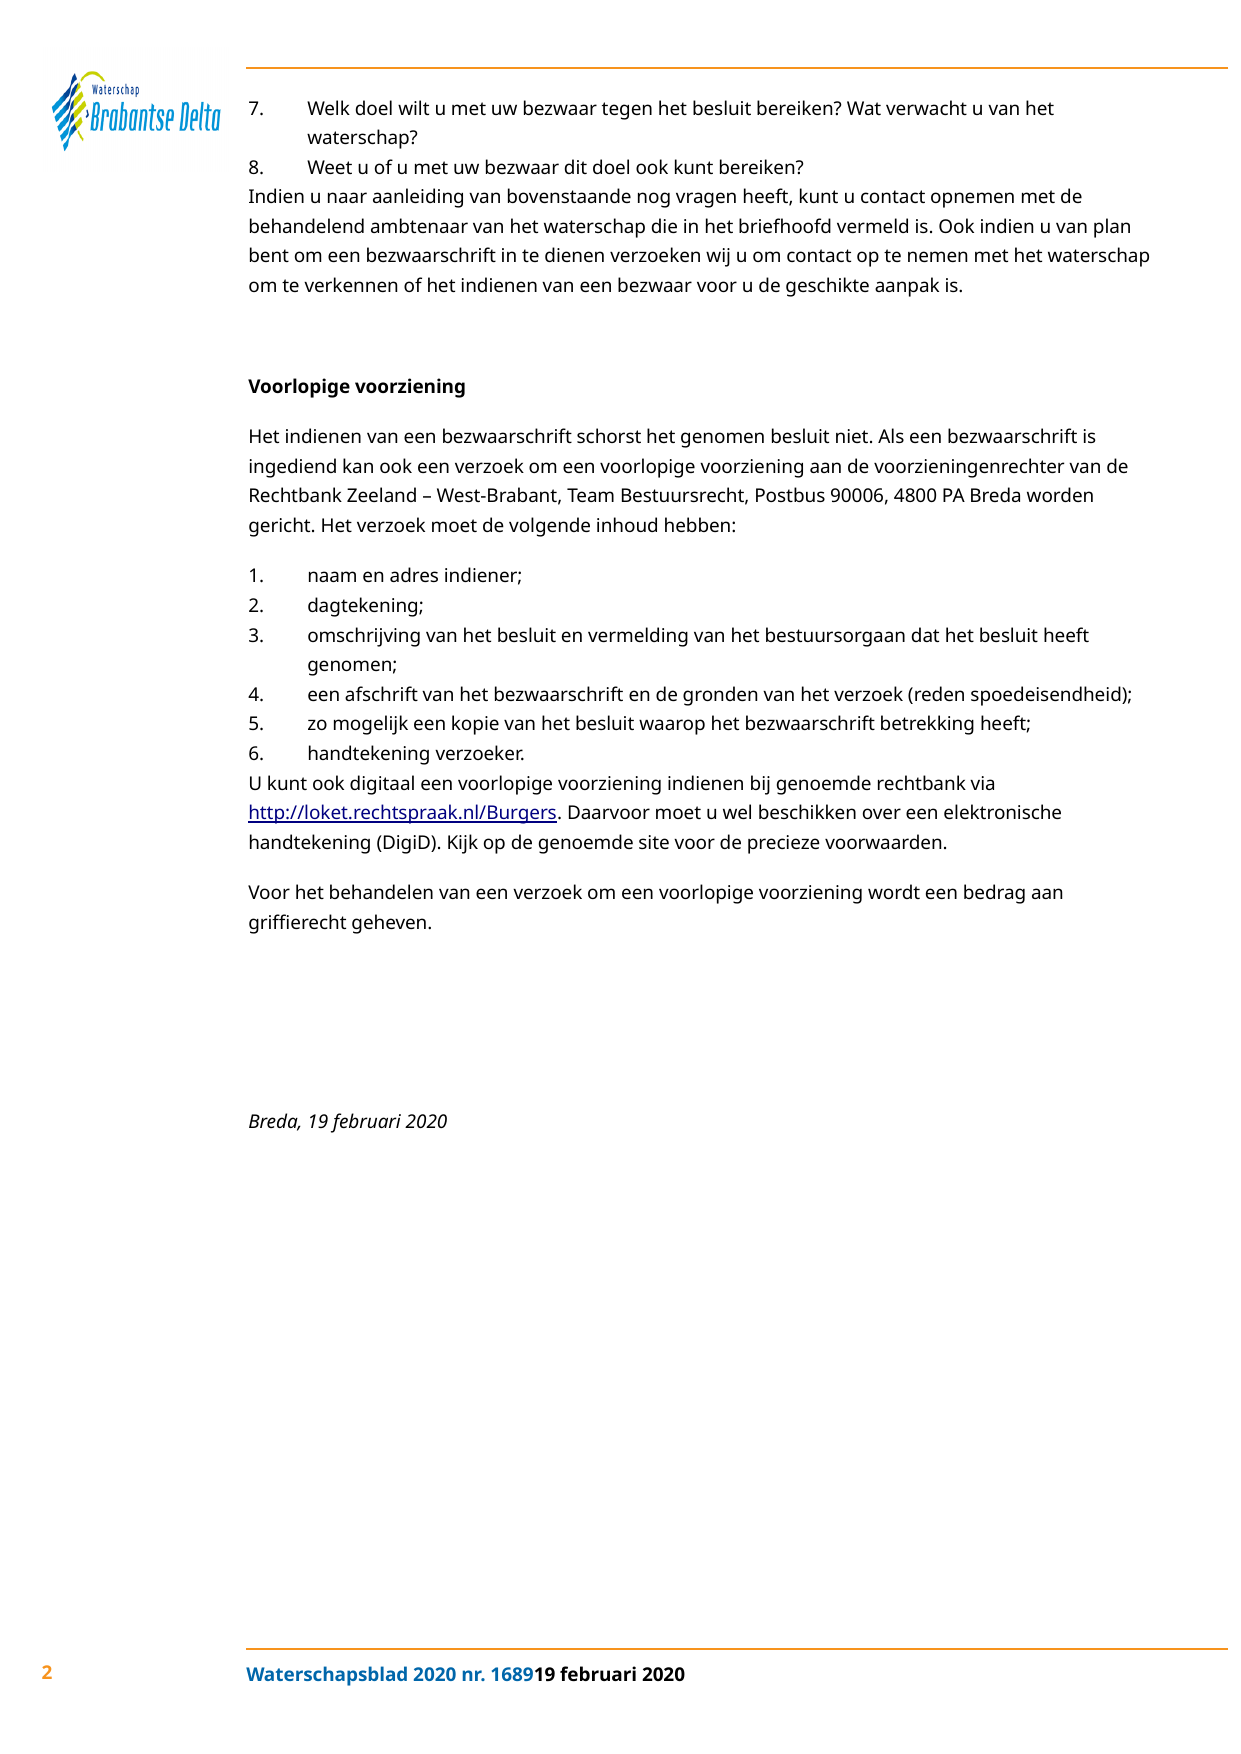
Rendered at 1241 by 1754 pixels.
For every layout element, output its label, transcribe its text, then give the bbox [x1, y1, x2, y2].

text U kunt ook digitaal een voorlopige voorziening indienen bij genoemde rechtbank via http://loket.rechtspraak.nl/Burgers. Daarvoor moet u wel beschikken over een elektronische handtekening (DigiD). Kijk op de genoemde site voor de precieze voorwaarden. [248, 770, 1152, 855]
list dagtekening; [248, 592, 1152, 618]
text Voorlopige voorziening [248, 373, 1152, 399]
text Het indienen van een bezwaarschrift schorst het genomen besluit niet. Als een bezwaarschrift is ingediend kan ook een verzoek om een voorlopige voorziening aan de voorzieningenrechter van de Rechtbank Zeeland – West-Brabant, Team Bestuursrecht, Postbus 90006, 4800 PA Breda worden gericht. Het verzoek moet de volgende inhoud hebben: [248, 423, 1152, 538]
list Weet u of u met uw bezwaar dit doel ook kunt bereiken? [248, 154, 1152, 180]
text Breda, 19 februari 2020 [248, 1108, 1152, 1134]
list een afschrift van het bezwaarschrift en de gronden van het verzoek (reden spoedeisendheid); [248, 681, 1152, 707]
list handtekening verzoeker. [248, 740, 1152, 766]
list zo mogelijk een kopie van het besluit waarop het bezwaarschrift betrekking heeft; [248, 711, 1152, 736]
list naam en adres indiener; [248, 563, 1152, 588]
text Voor het behandelen van een verzoek om een voorlopige voorziening wordt een bedrag aan griffierecht geheven. [248, 879, 1152, 935]
list omschrijving van het besluit en vermelding van het bestuursorgaan dat het besluit heeft genomen; [248, 622, 1152, 677]
list Welk doel wilt u met uw bezwaar tegen het besluit bereiken? Wat verwacht u van het waterschap? [248, 95, 1152, 150]
text Indien u naar aanleiding van bovenstaande nog vragen heeft, kunt u contact opnemen met de behandelend ambtenaar van het waterschap die in het briefhoofd vermeld is. Ook indien u van plan bent om een bezwaarschrift in te dienen verzoeken wij u om contact op te nemen met het waterschap om te verkennen of het indienen van een bezwaar voor u de geschikte aanpak is. [248, 183, 1152, 298]
picture [41, 47, 231, 172]
